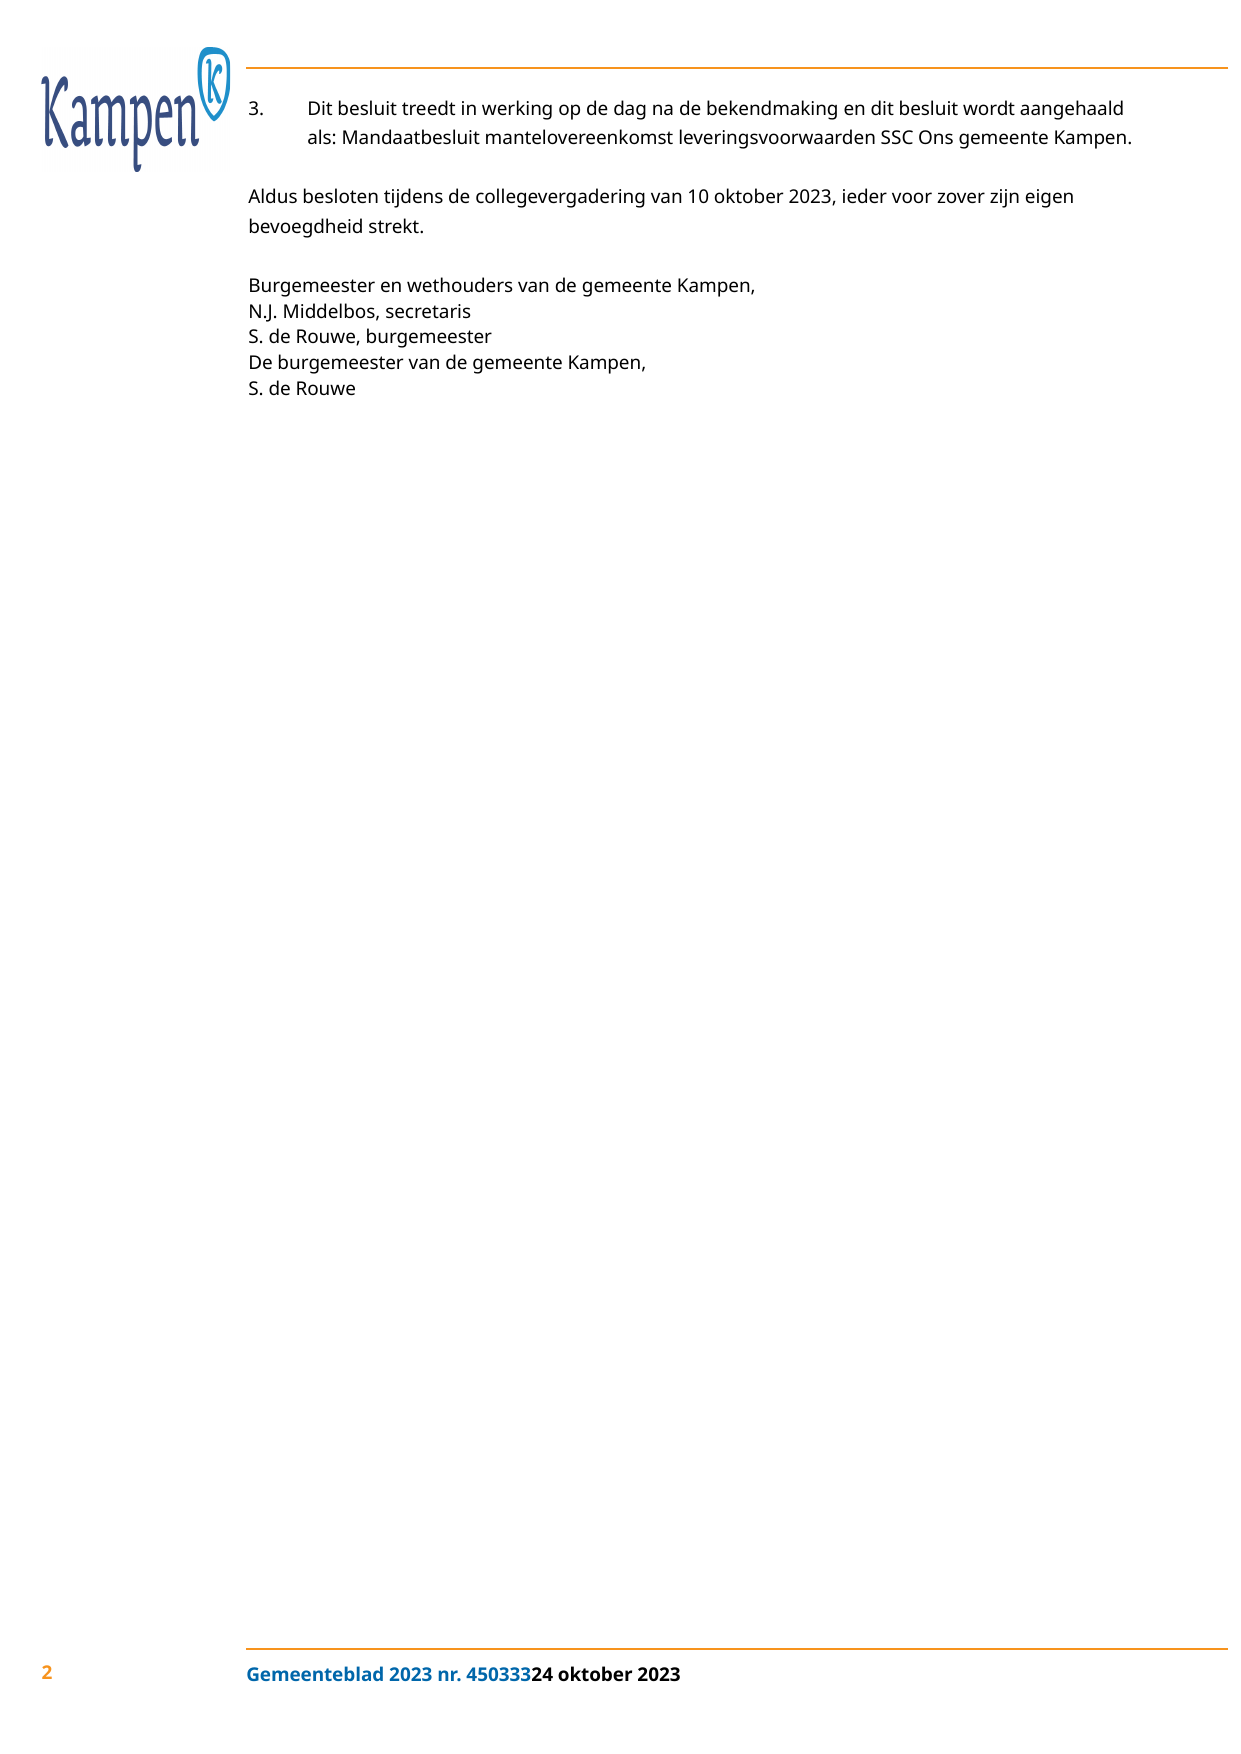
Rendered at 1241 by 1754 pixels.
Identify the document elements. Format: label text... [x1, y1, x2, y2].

list Dit besluit treedt in werking op de dag na de bekendmaking en dit besluit wordt aangehaald als: Mandaatbesluit mantelovereenkomst leveringsvoorwaarden SSC Ons gemeente Kampen. [248, 95, 1152, 150]
picture [41, 47, 231, 172]
text De burgemeester van de gemeente Kampen, [248, 349, 1152, 375]
text Aldus besloten tijdens de collegevergadering van 10 oktober 2023, ieder voor zover zijn eigen bevoegdheid strekt. [248, 183, 1152, 239]
text N.J. Middelbos, secretaris [248, 298, 1152, 324]
text S. de Rouwe [248, 375, 1152, 401]
text Burgemeester en wethouders van de gemeente Kampen, [248, 272, 1152, 298]
text S. de Rouwe, burgemeester [248, 324, 1152, 349]
